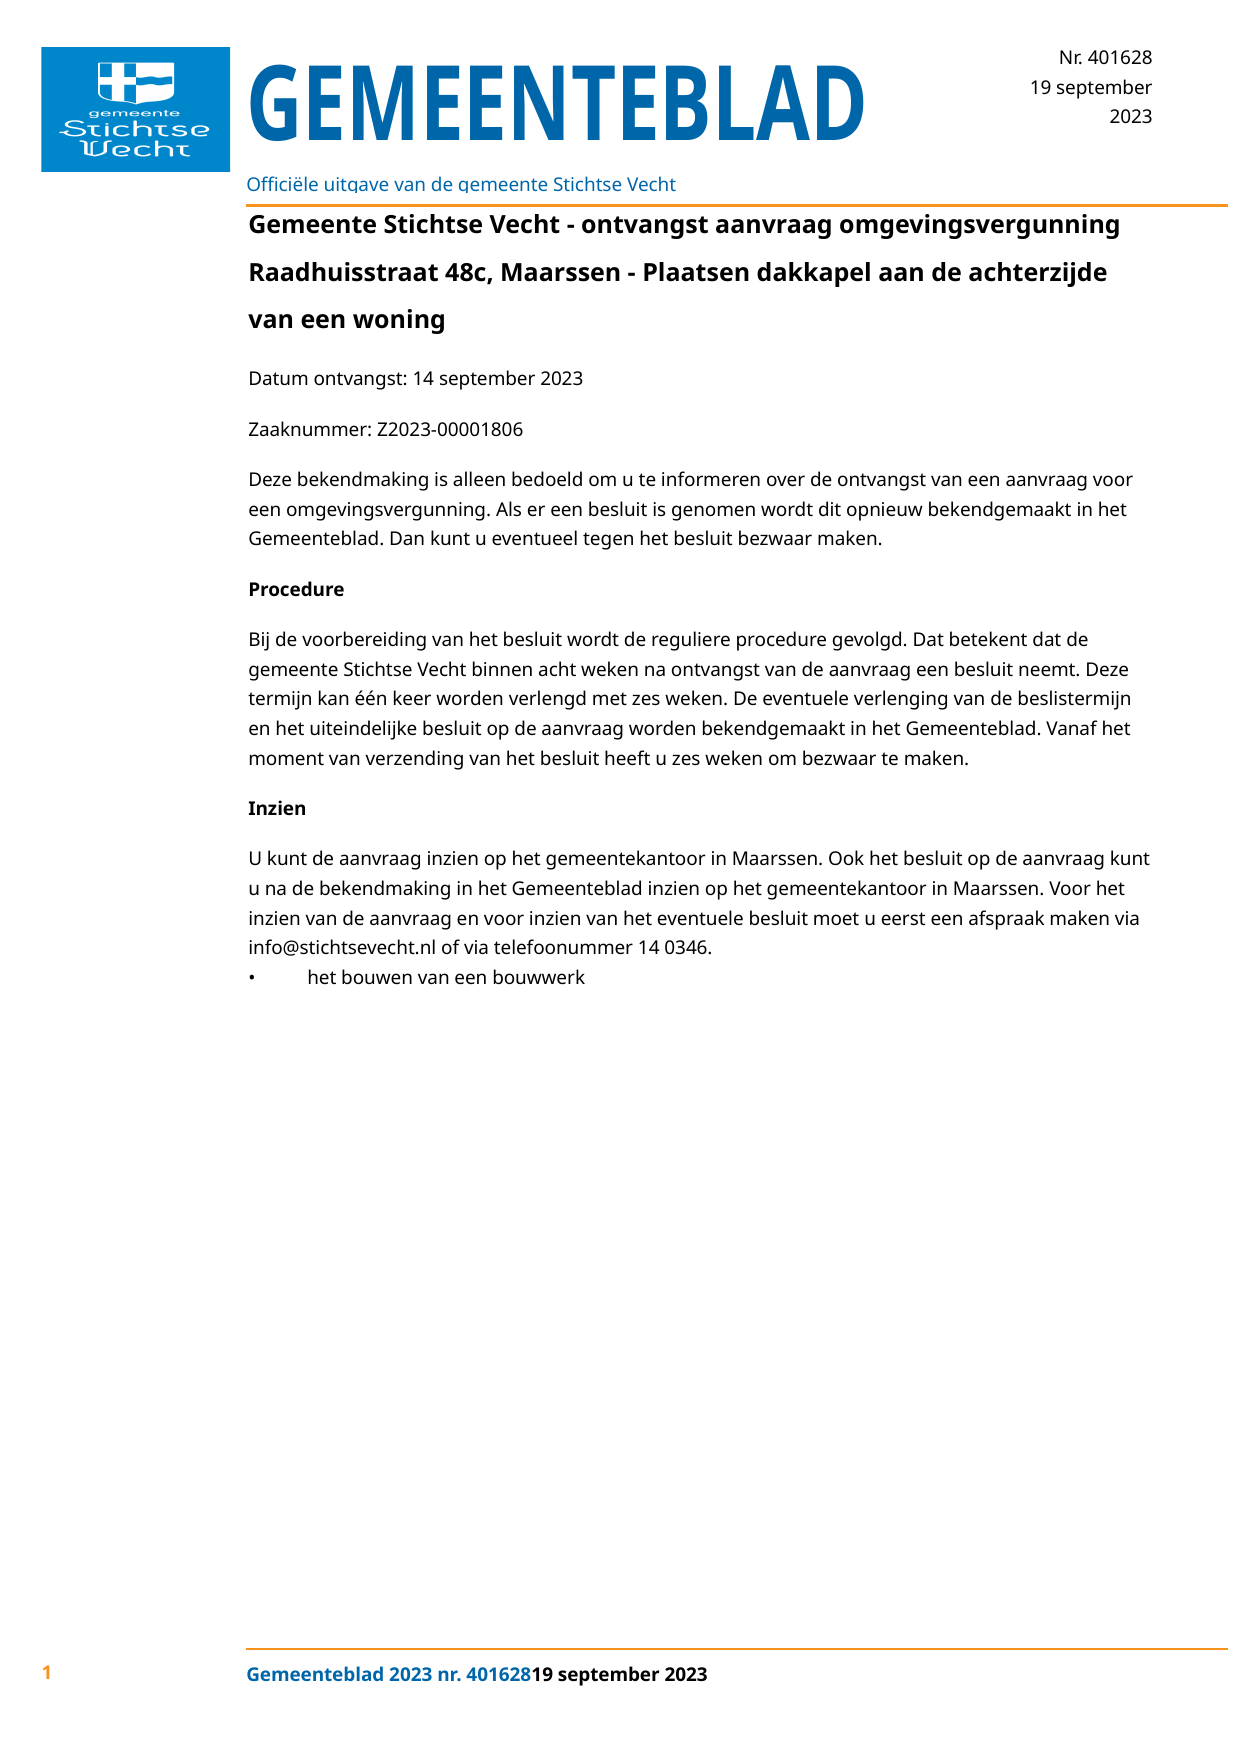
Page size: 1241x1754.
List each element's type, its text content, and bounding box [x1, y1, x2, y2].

text Procedure [248, 576, 1152, 602]
text Inzien [248, 795, 1152, 821]
text U kunt de aanvraag inzien op het gemeentekantoor in Maarssen. Ook het besluit op de aanvraag kunt u na de bekendmaking in het Gemeenteblad inzien op het gemeentekantoor in Maarssen. Voor het inzien van de aanvraag en voor inzien van het eventuele besluit moet u eerst een afspraak maken via info@stichtsevecht.nl of via telefoonummer 14 0346. [248, 846, 1152, 960]
picture [99, 63, 135, 101]
list het bouwen van een bouwwerk [248, 964, 1152, 989]
text Gemeente Stichtse Vecht - ontvangst aanvraag omgevingsvergunning Raadhuisstraat 48c, Maarssen - Plaatsen dakkapel aan de achterzijde van een woning [248, 207, 1152, 336]
text Datum ontvangst: 14 september 2023 [248, 366, 1152, 391]
text Bij de voorbereiding van het besluit wordt de reguliere procedure gevolgd. Dat betekent dat de gemeente Stichtse Vecht binnen acht weken na ontvangst van de aanvraag een besluit neemt. Deze termijn kan één keer worden verlengd met zes weken. De eventuele verlenging van de beslistermijn en het uiteindelijke besluit op de aanvraag worden bekendgemaakt in het Gemeenteblad. Vanaf het moment van verzending van het besluit heeft u zes weken om bezwaar te maken. [248, 626, 1152, 770]
text Zaaknummer: Z2023-00001806 [248, 416, 1152, 442]
picture [137, 63, 174, 103]
text Deze bekendmaking is alleen bedoeld om u te informeren over de ontvangst van een aanvraag voor een omgevingsvergunning. Als er een besluit is genomen wordt dit opnieuw bekendgemaakt in het Gemeenteblad. Dan kunt u eventueel tegen het besluit bezwaar maken. [248, 466, 1152, 551]
